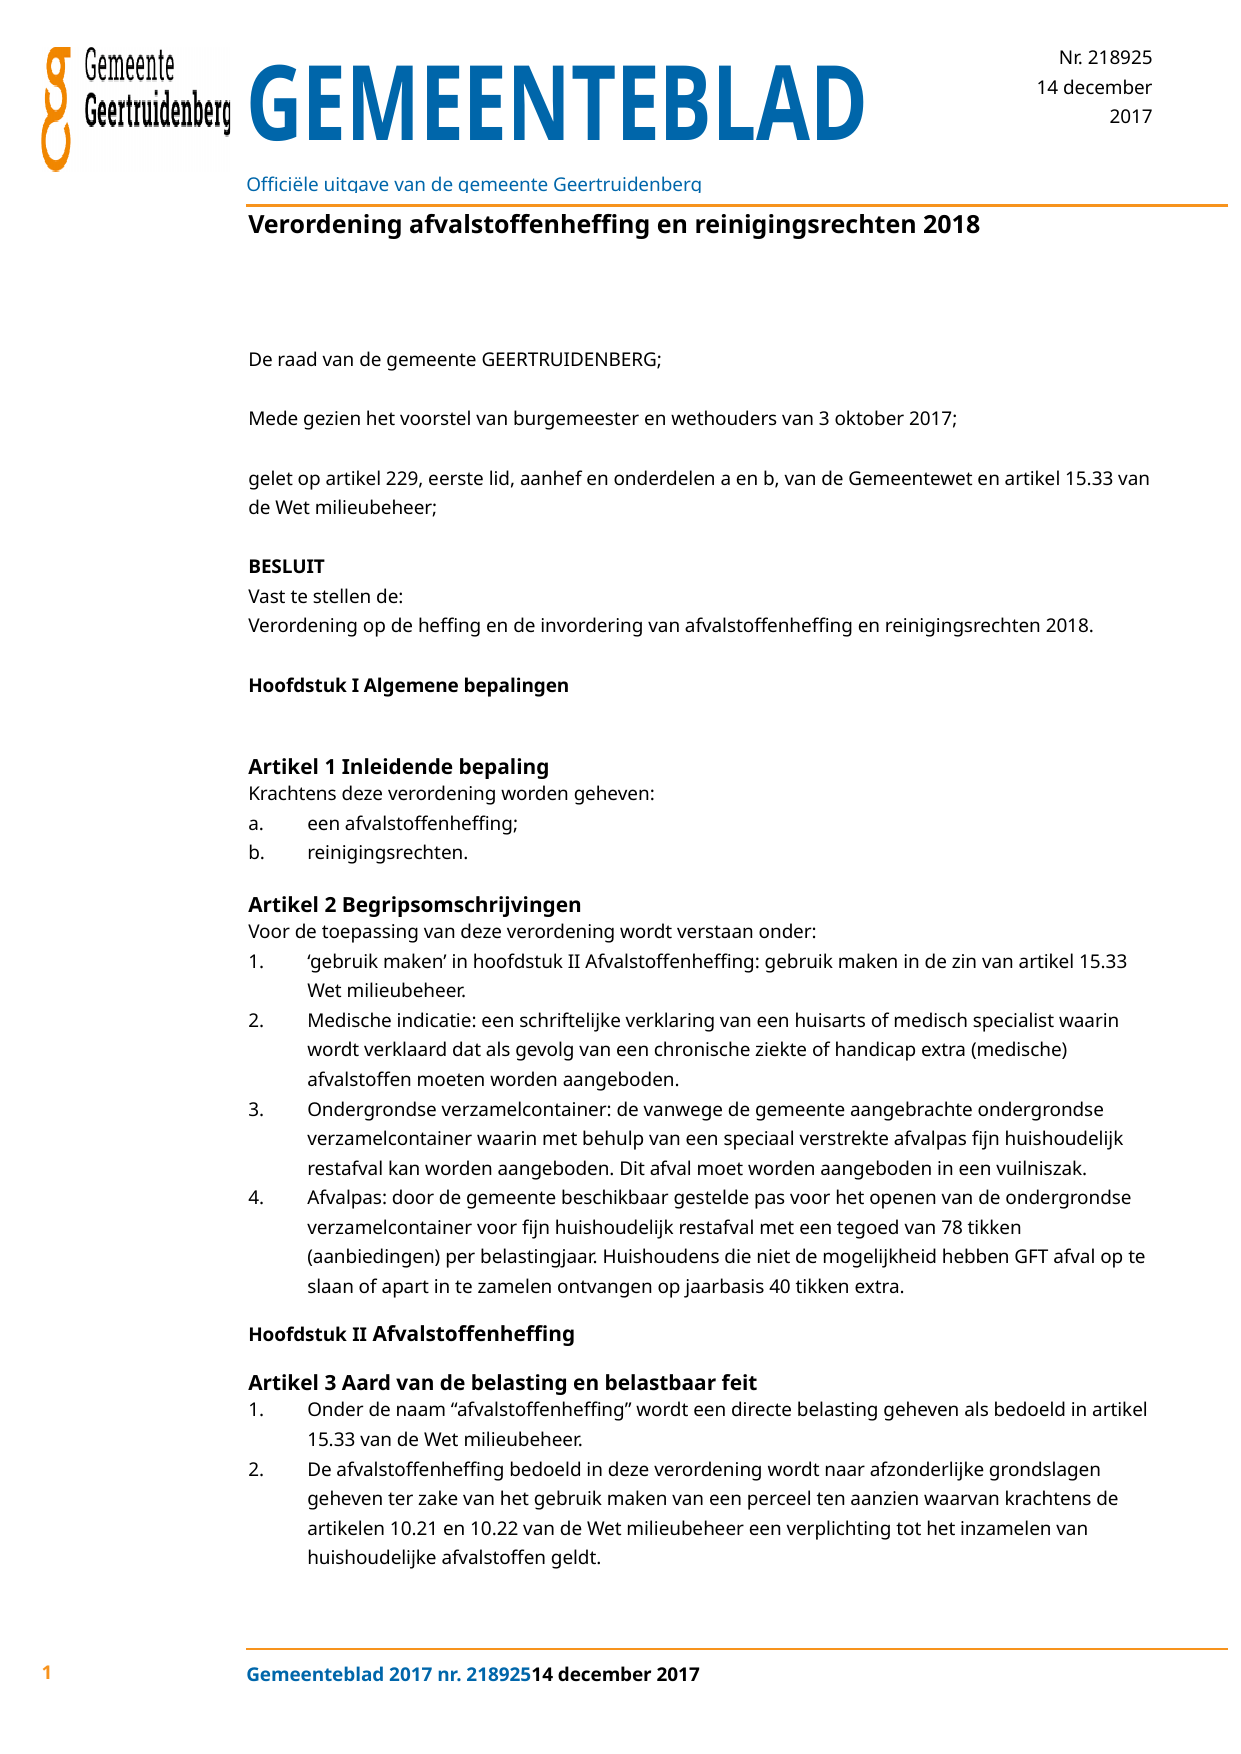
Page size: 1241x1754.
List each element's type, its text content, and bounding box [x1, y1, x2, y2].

text gelet op artikel 229, eerste lid, aanhef en onderdelen a en b, van de Gemeentewet en artikel 15.33 van de Wet milieubeheer; [248, 465, 1152, 520]
list De afvalstoffenheffing bedoeld in deze verordening wordt naar afzonderlijke grondslagen geheven ter zake van het gebruik maken van een perceel ten aanzien waarvan krachtens de artikelen 10.21 en 10.22 van de Wet milieubeheer een verplichting tot het inzamelen van huishoudelijke afvalstoffen geldt. [248, 1456, 1152, 1570]
text Artikel 3 Aard van de belasting en belastbaar feit [248, 1368, 1152, 1397]
text Hoofdstuk II Afvalstoffenheffing [248, 1319, 1152, 1347]
text Mede gezien het voorstel van burgemeester en wethouders van 3 oktober 2017; [248, 406, 1152, 431]
list Ondergrondse verzamelcontainer: de vanwege de gemeente aangebrachte ondergrondse verzamelcontainer waarin met behulp van een speciaal verstrekte afvalpas fijn huishoudelijk restafval kan worden aangeboden. Dit afval moet worden aangeboden in een vuilniszak. [248, 1096, 1152, 1181]
text De raad van de gemeente GEERTRUIDENBERG; [248, 346, 1152, 372]
list Afvalpas: door de gemeente beschikbaar gestelde pas voor het openen van de ondergrondse verzamelcontainer voor fijn huishoudelijk restafval met een tegoed van 78 tikken (aanbiedingen) per belastingjaar. Huishoudens die niet de mogelijkheid hebben GFT afval op te slaan of apart in te zamelen ontvangen op jaarbasis 40 tikken extra. [248, 1184, 1152, 1299]
picture [41, 47, 231, 172]
list ‘gebruik maken’ in hoofdstuk II Afvalstoffenheffing: gebruik maken in de zin van artikel 15.33 Wet milieubeheer. [248, 948, 1152, 1003]
list Medische indicatie: een schriftelijke verklaring van een huisarts of medisch specialist waarin wordt verklaard dat als gevolg van een chronische ziekte of handicap extra (medische) afvalstoffen moeten worden aangeboden. [248, 1007, 1152, 1092]
text Artikel 1 Inleidende bepaling [248, 752, 1152, 780]
list reinigingsrechten. [248, 839, 1152, 865]
list een afvalstoffenheffing; [248, 810, 1152, 836]
text Krachtens deze verordening worden geheven: [248, 780, 1152, 806]
text Verordening afvalstoffenheffing en reinigingsrechten 2018 [248, 207, 1152, 241]
text Hoofdstuk I Algemene bepalingen [248, 672, 1152, 698]
text BESLUIT [248, 553, 1152, 579]
text Vast te stellen de: [248, 583, 1152, 609]
list Onder de naam “afvalstoffenheffing” wordt een directe belasting geheven als bedoeld in artikel 15.33 van de Wet milieubeheer. [248, 1397, 1152, 1452]
text Verordening op de heffing en de invordering van afvalstoffenheffing en reinigingsrechten 2018. [248, 613, 1152, 638]
text Voor de toepassing van deze verordening wordt verstaan onder: [248, 918, 1152, 944]
text Artikel 2 Begripsomschrijvingen [248, 890, 1152, 918]
